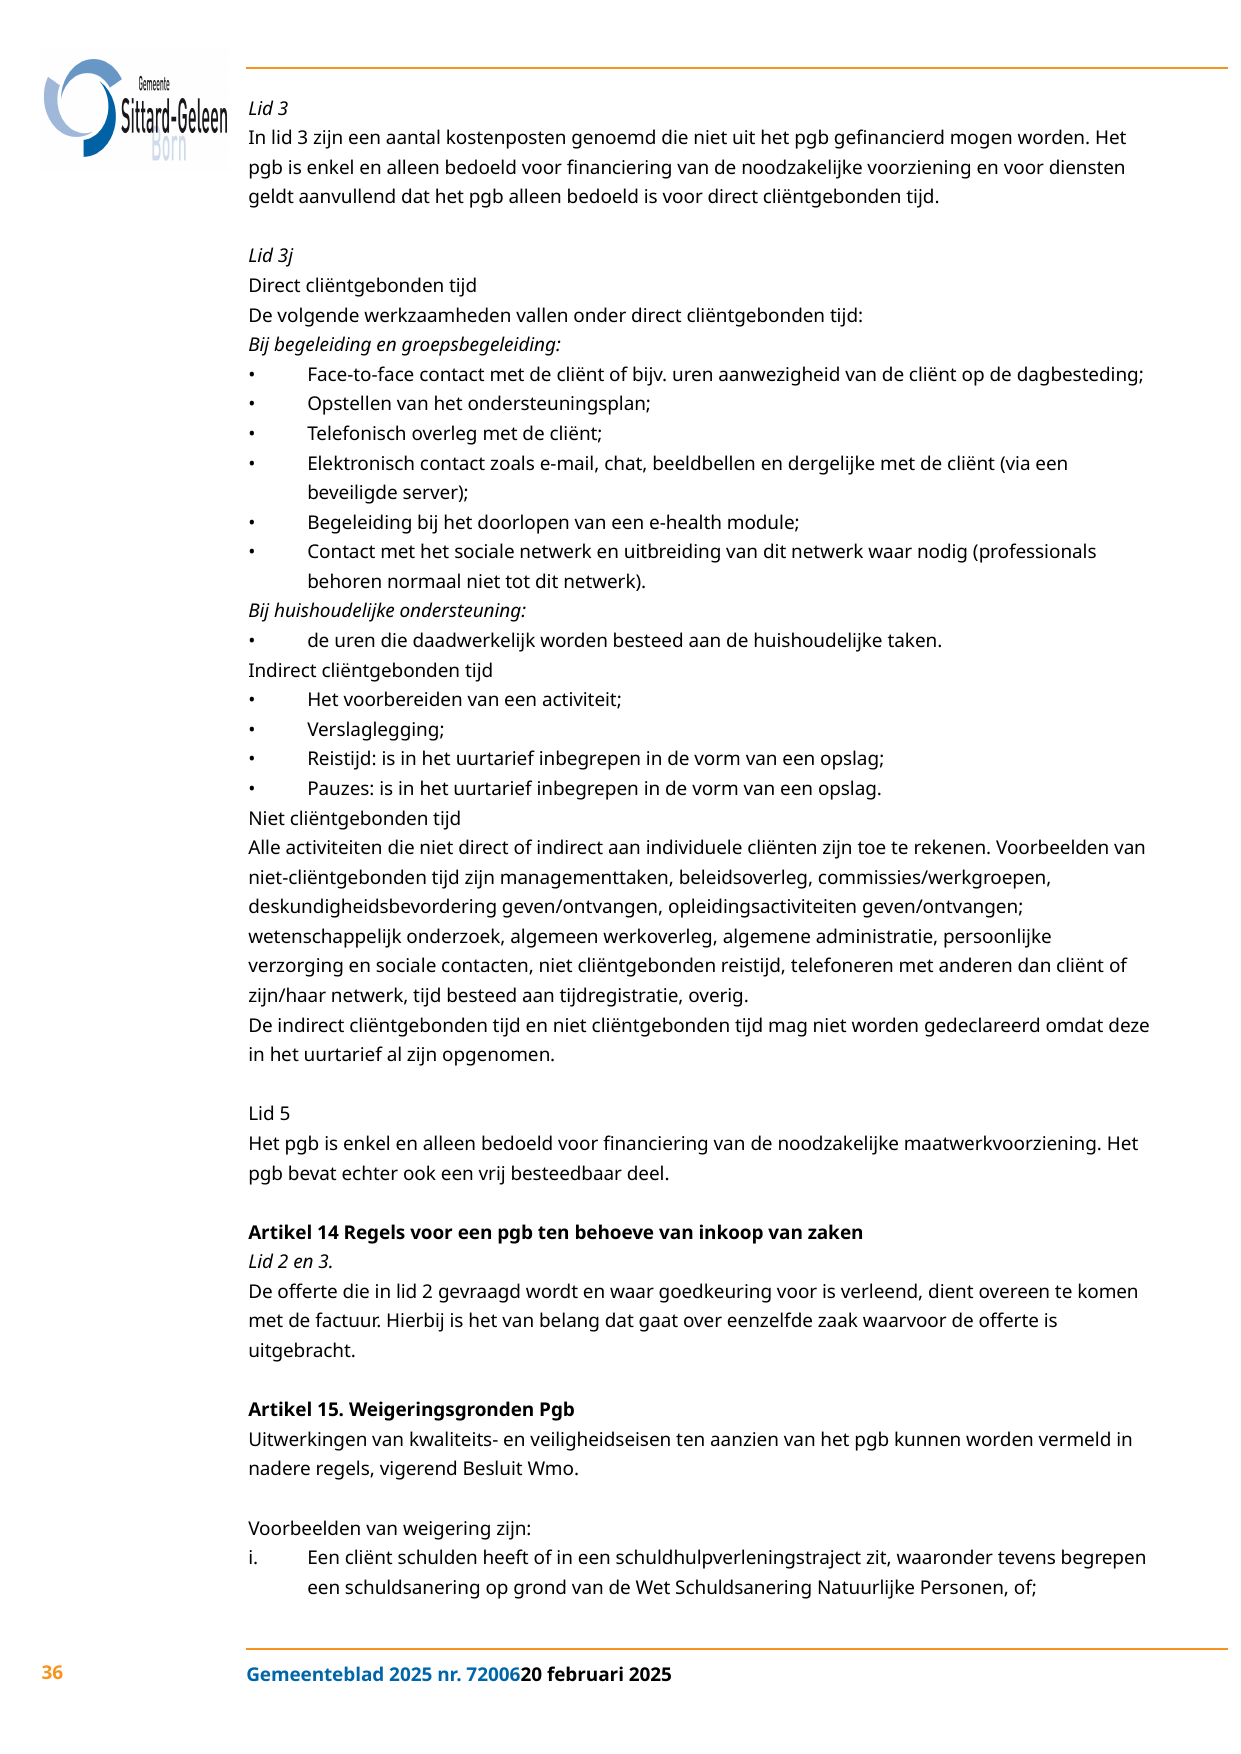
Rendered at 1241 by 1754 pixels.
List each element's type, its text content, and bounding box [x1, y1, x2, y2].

text Niet cliëntgebonden tijd [248, 805, 1152, 831]
text De offerte die in lid 2 gevraagd wordt en waar goedkeuring voor is verleend, dient overeen te komen met de factuur. Hierbij is het van belang dat gaat over eenzelfde zaak waarvoor de offerte is uitgebracht. [248, 1278, 1152, 1363]
text De indirect cliëntgebonden tijd en niet cliëntgebonden tijd mag niet worden gedeclareerd omdat deze in het uurtarief al zijn opgenomen. [248, 1012, 1152, 1067]
text In lid 3 zijn een aantal kostenposten genoemd die niet uit het pgb gefinancierd mogen worden. Het pgb is enkel en alleen bedoeld voor financiering van de noodzakelijke voorziening en voor diensten geldt aanvullend dat het pgb alleen bedoeld is voor direct cliëntgebonden tijd. [248, 124, 1152, 209]
text Lid 3j [248, 243, 1152, 268]
list Opstellen van het ondersteuningsplan; [248, 391, 1152, 416]
list Begeleiding bij het doorlopen van een e-health module; [248, 509, 1152, 535]
list Het voorbereiden van een activiteit; [248, 686, 1152, 712]
list Pauzes: is in het uurtarief inbegrepen in de vorm van een opslag. [248, 775, 1152, 801]
text Artikel 14 Regels voor een pgb ten behoeve van inkoop van zaken [248, 1219, 1152, 1245]
list Reistijd: is in het uurtarief inbegrepen in de vorm van een opslag; [248, 746, 1152, 771]
text Lid 3 [248, 95, 1152, 121]
text Uitwerkingen van kwaliteits- en veiligheidseisen ten aanzien van het pgb kunnen worden vermeld in nadere regels, vigerend Besluit Wmo. [248, 1426, 1152, 1481]
list Verslaglegging; [248, 716, 1152, 742]
text Voorbeelden van weigering zijn: [248, 1515, 1152, 1541]
text Lid 2 en 3. [248, 1248, 1152, 1274]
picture [41, 47, 231, 172]
text Alle activiteiten die niet direct of indirect aan individuele cliënten zijn toe te rekenen. Voorbeelden van niet-cliëntgebonden tijd zijn managementtaken, beleidsoverleg, commissies/werkgroepen, deskundigheidsbevordering geven/ontvangen, opleidingsactiviteiten geven/ontvangen; wetenschappelijk onderzoek, algemeen werkoverleg, algemene administratie, persoonlijke verzorging en sociale contacten, niet cliëntgebonden reistijd, telefoneren met anderen dan cliënt of zijn/haar netwerk, tijd besteed aan tijdregistratie, overig. [248, 834, 1152, 1008]
list Elektronisch contact zoals e-mail, chat, beeldbellen en dergelijke met de cliënt (via een beveiligde server); [248, 450, 1152, 505]
text Lid 5 [248, 1101, 1152, 1126]
list de uren die daadwerkelijk worden besteed aan de huishoudelijke taken. [248, 627, 1152, 653]
text Bij huishoudelijke ondersteuning: [248, 598, 1152, 623]
text Direct cliëntgebonden tijd [248, 272, 1152, 298]
text Bij begeleiding en groepsbegeleiding: [248, 331, 1152, 357]
list Contact met het sociale netwerk en uitbreiding van dit netwerk waar nodig (professionals behoren normaal niet tot dit netwerk). [248, 538, 1152, 594]
text Het pgb is enkel en alleen bedoeld voor financiering van de noodzakelijke maatwerkvoorziening. Het pgb bevat echter ook een vrij besteedbaar deel. [248, 1130, 1152, 1186]
text Artikel 15. Weigeringsgronden Pgb [248, 1396, 1152, 1422]
list Telefonisch overleg met de cliënt; [248, 420, 1152, 446]
list Een cliënt schulden heeft of in een schuldhulpverleningstraject zit, waaronder tevens begrepen een schuldsanering op grond van de Wet Schuldsanering Natuurlijke Personen, of; [248, 1544, 1152, 1600]
text Indirect cliëntgebonden tijd [248, 657, 1152, 683]
list Face-to-face contact met de cliënt of bijv. uren aanwezigheid van de cliënt op de dagbesteding; [248, 361, 1152, 387]
text De volgende werkzaamheden vallen onder direct cliëntgebonden tijd: [248, 302, 1152, 328]
